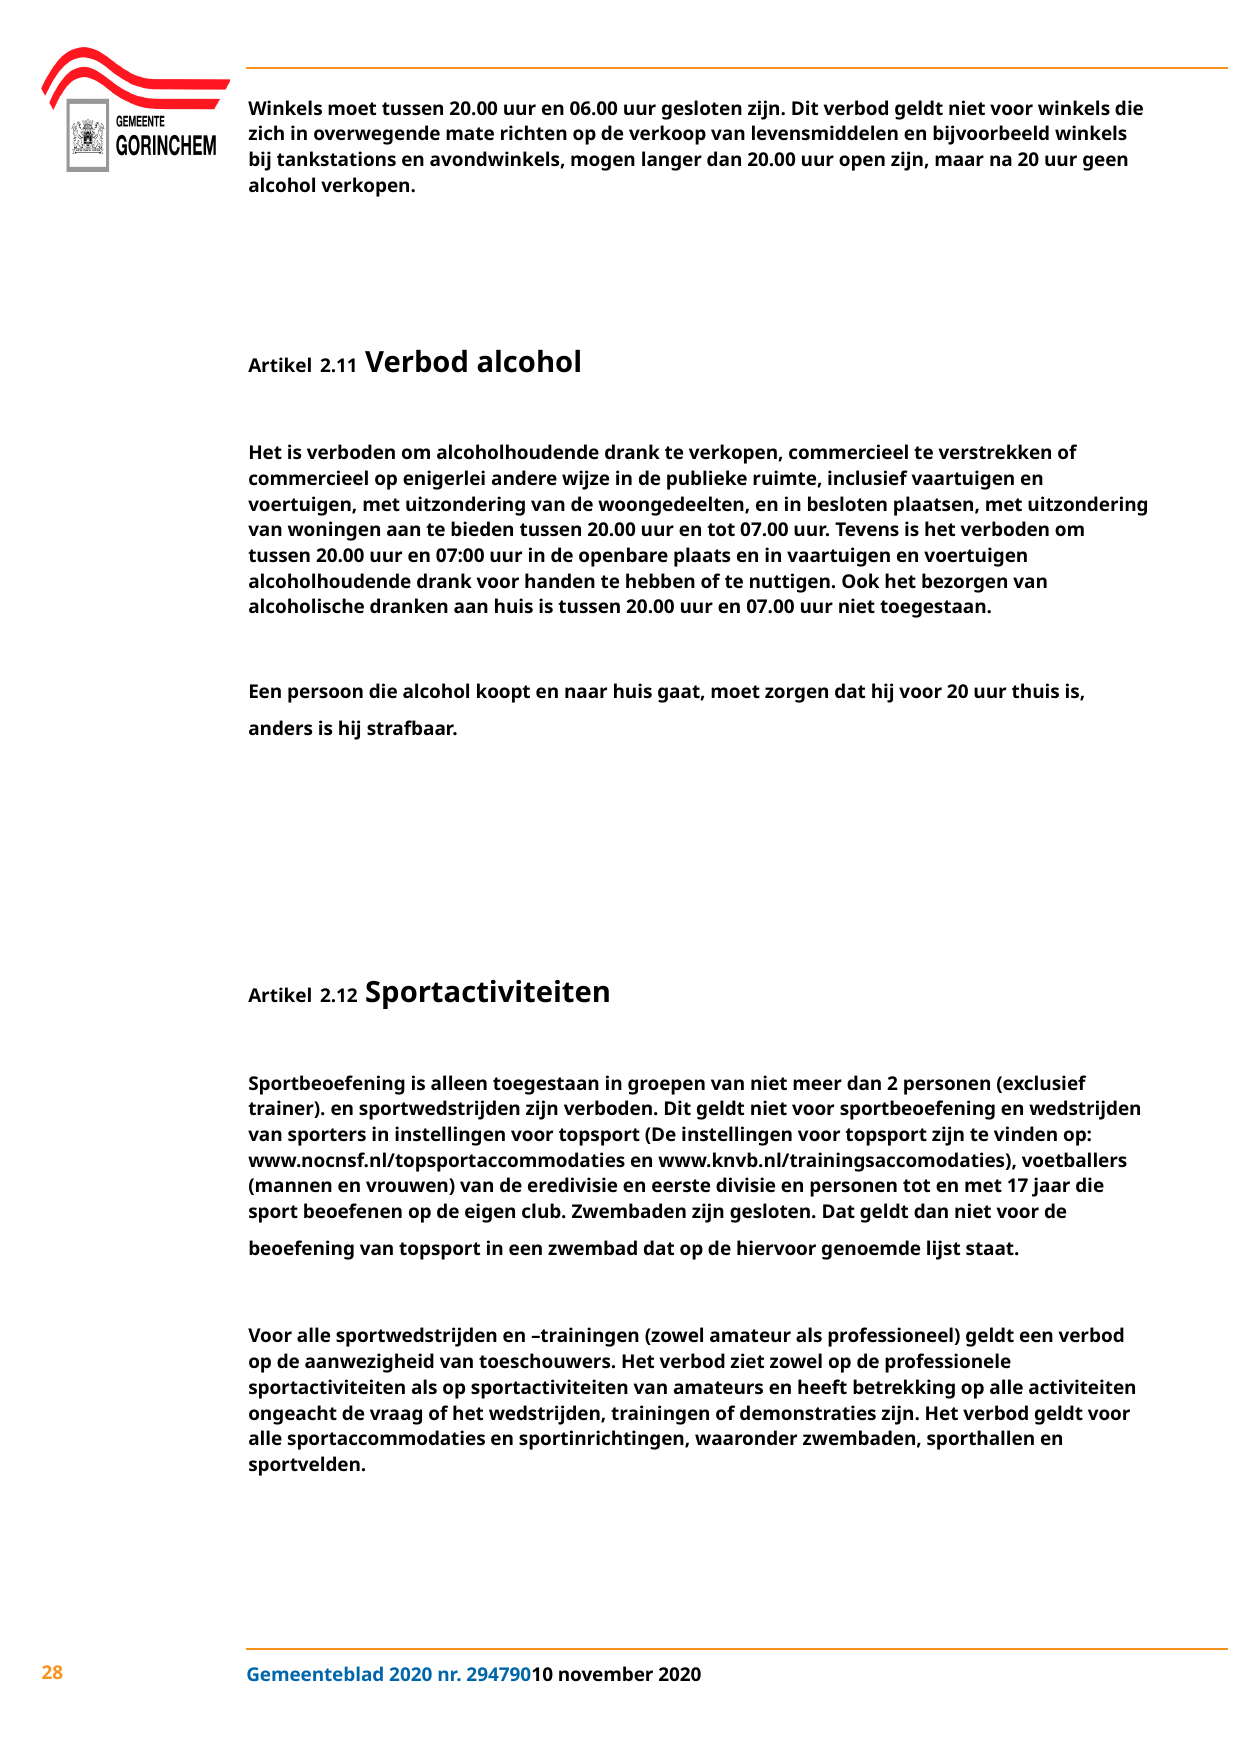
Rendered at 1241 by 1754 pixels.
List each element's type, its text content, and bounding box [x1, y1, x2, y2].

text Artikel 2.11 Verbod alcohol [248, 341, 1152, 381]
text Artikel 2.12 Sportactiviteiten [248, 971, 1152, 1011]
text Sportbeoefening is alleen toegestaan in groepen van niet meer dan 2 personen (exclusief trainer). en sportwedstrijden zijn verboden. Dit geldt niet voor sportbeoefening en wedstrijden van sporters in instellingen voor topsport (De instellingen voor topsport zijn te vinden op: www.nocnsf.nl/topsportaccommodaties en www.knvb.nl/trainingsaccomodaties), voetballers (mannen en vrouwen) van de eredivisie en eerste divisie en personen tot en met 17 jaar die sport beoefenen op de eigen club. Zwembaden zijn gesloten. Dat geldt dan niet voor de beoefening van topsport in een zwembad dat op de hiervoor genoemde lijst staat. [248, 1070, 1152, 1264]
text Voor alle sportwedstrijden en –trainingen (zowel amateur als professioneel) geldt een verbod op de aanwezigheid van toeschouwers. Het verbod ziet zowel op de professionele sportactiviteiten als op sportactiviteiten van amateurs en heeft betrekking op alle activiteiten ongeacht de vraag of het wedstrijden, trainingen of demonstraties zijn. Het verbod geldt voor alle sportaccommodaties en sportinrichtingen, waaronder zwembaden, sporthallen en sportvelden. [248, 1323, 1152, 1477]
text Het is verboden om alcoholhoudende drank te verkopen, commercieel te verstrekken of commercieel op enigerlei andere wijze in de publieke ruimte, inclusief vaartuigen en voertuigen, met uitzondering van de woongedeelten, en in besloten plaatsen, met uitzondering van woningen aan te bieden tussen 20.00 uur en tot 07.00 uur. Tevens is het verboden om tussen 20.00 uur en 07:00 uur in de openbare plaats en in vaartuigen en voertuigen alcoholhoudende drank voor handen te hebben of te nuttigen. Ook het bezorgen van alcoholische dranken aan huis is tussen 20.00 uur en 07.00 uur niet toegestaan. [248, 439, 1152, 619]
text Winkels moet tussen 20.00 uur en 06.00 uur gesloten zijn. Dit verbod geldt niet voor winkels die zich in overwegende mate richten op de verkoop van levensmiddelen en bijvoorbeeld winkels bij tankstations en avondwinkels, mogen langer dan 20.00 uur open zijn, maar na 20 uur geen alcohol verkopen. [248, 95, 1152, 198]
text Een persoon die alcohol koopt en naar huis gaat, moet zorgen dat hij voor 20 uur thuis is, anders is hij strafbaar. [248, 678, 1152, 744]
picture [41, 47, 231, 172]
